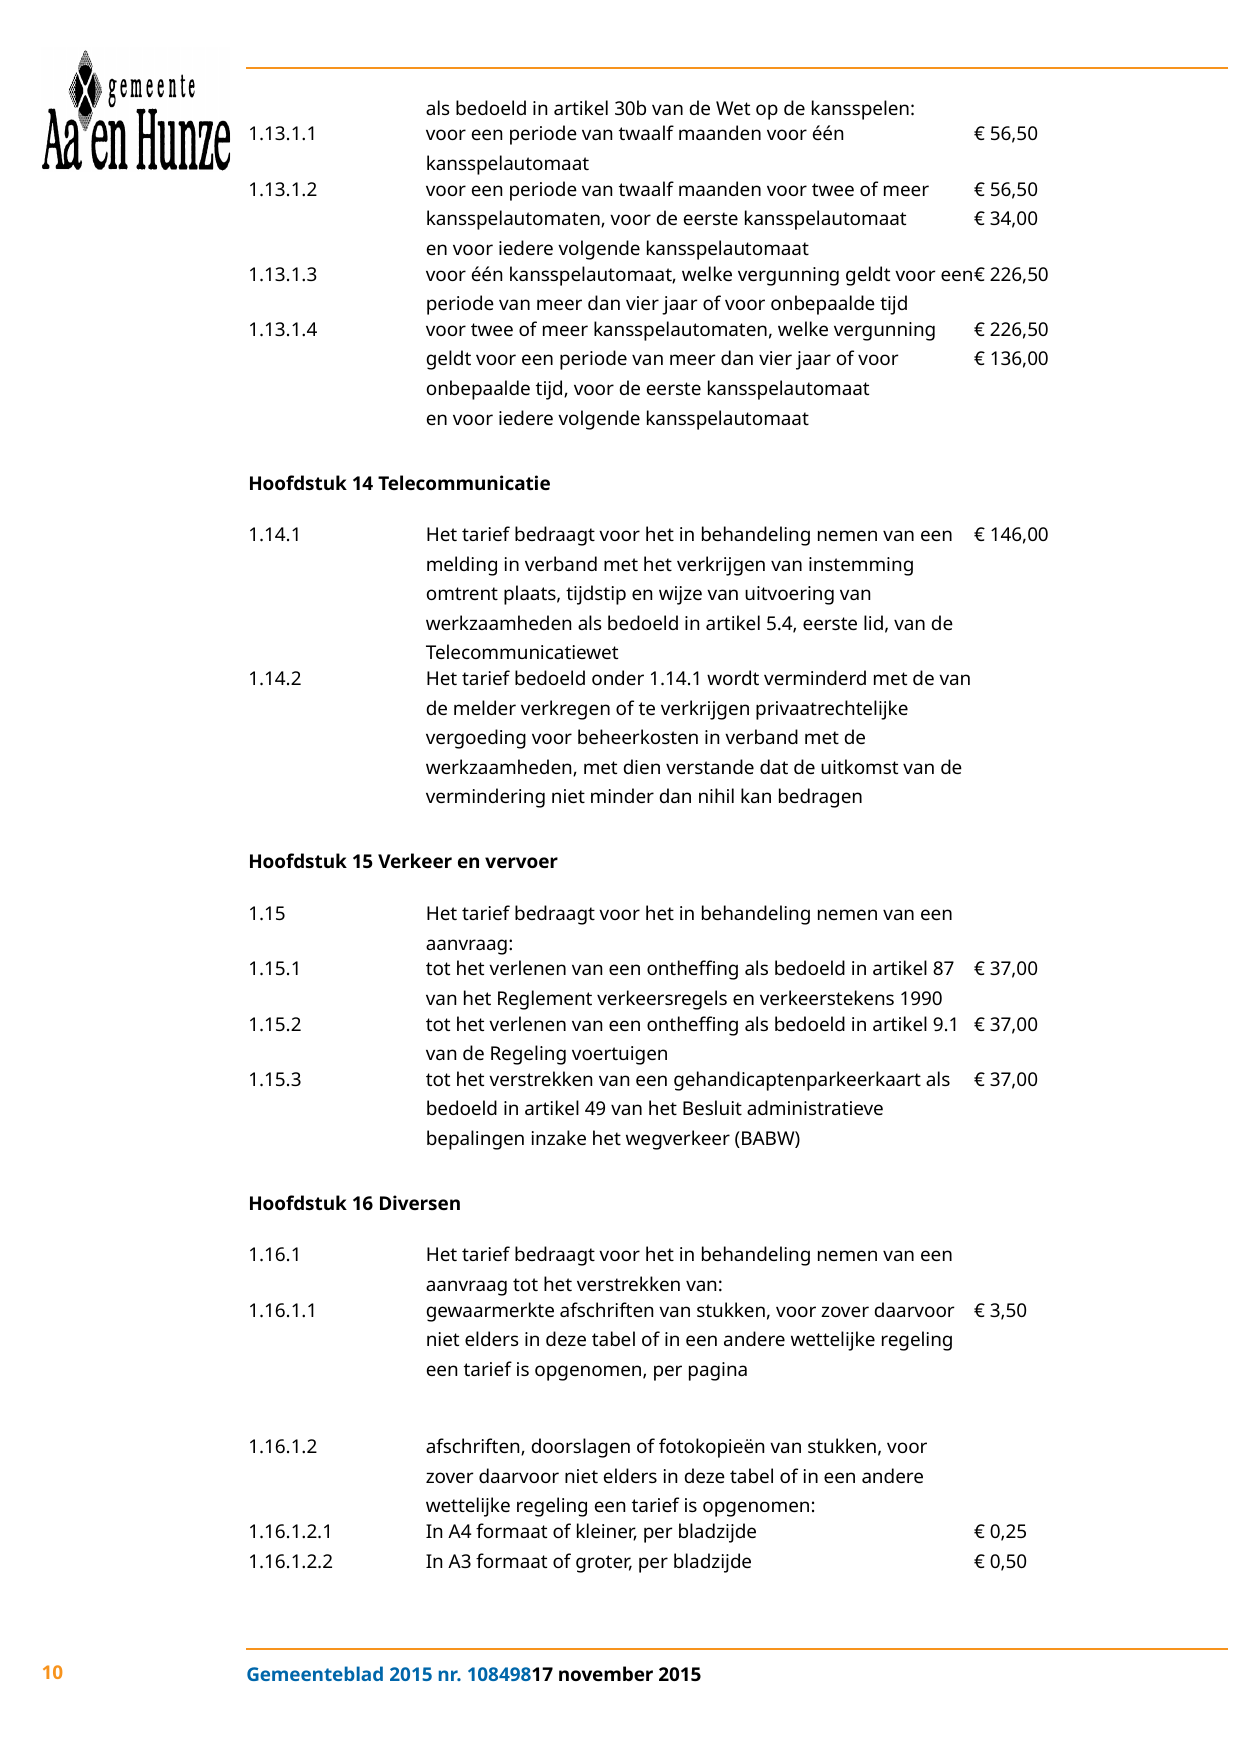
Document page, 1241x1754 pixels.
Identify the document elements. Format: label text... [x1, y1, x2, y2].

text Hoofdstuk 15 Verkeer en vervoer [248, 849, 1152, 874]
table_header Het tarief bedraagt voor het in behandeling nemen van een aanvraag: [426, 900, 974, 955]
table_cell € 56,50 € 34,00 [974, 176, 1152, 261]
table_cell tot het verlenen van een ontheffing als bedoeld in artikel 87 van het Reglement verkeersregels en verkeerstekens 1990 [426, 955, 974, 1011]
table_cell € 37,00 [974, 1011, 1152, 1066]
table_cell tot het verlenen van een ontheffing als bedoeld in artikel 9.1 van de Regeling voertuigen [426, 1011, 974, 1066]
table_header [974, 1242, 1152, 1297]
table_cell voor één kansspelautomaat, welke vergunning geldt voor een periode van meer dan vier jaar of voor onbepaalde tijd [426, 261, 974, 316]
table_cell € 37,00 [974, 1066, 1152, 1151]
table_cell € 37,00 [974, 955, 1152, 1011]
table_cell € 226,50 € 136,00 [974, 316, 1152, 431]
table_cell 1.15.1 [248, 955, 426, 1011]
table_cell 1.14.2 [248, 665, 426, 809]
table_cell 1.13.1.3 [248, 261, 426, 316]
table_cell [974, 665, 1152, 809]
table_cell Het tarief bedoeld onder 1.14.1 wordt verminderd met de van de melder verkregen of te verkrijgen privaatrechtelijke vergoeding voor beheerkosten in verband met de werkzaamheden, met dien verstande dat de uitkomst van de vermindering niet minder dan nihil kan bedragen [426, 665, 974, 809]
picture [41, 47, 231, 172]
table_cell 1.15.2 [248, 1011, 426, 1066]
table_header als bedoeld in artikel 30b van de Wet op de kansspelen: [426, 95, 974, 121]
table_cell voor een periode van twaalf maanden voor twee of meer kansspelautomaten, voor de eerste kansspelautomaat en voor iedere volgende kansspelautomaat [426, 176, 974, 261]
table_header [974, 1433, 1152, 1518]
table_cell 1.16.1.1 [248, 1297, 426, 1382]
table_cell 1.16.1.2.1 1.16.1.2.2 [248, 1518, 426, 1573]
table_header Het tarief bedraagt voor het in behandeling nemen van een melding in verband met het verkrijgen van instemming omtrent plaats, tijdstip en wijze van uitvoering van werkzaamheden als bedoeld in artikel 5.4, eerste lid, van de Telecommunicatiewet [426, 521, 974, 665]
table_header [974, 900, 1152, 955]
table_cell € 0,25 € 0,50 [974, 1518, 1152, 1573]
table_cell [248, 1574, 426, 1599]
table_cell voor een periode van twaalf maanden voor één kansspelautomaat [426, 121, 974, 176]
table_cell 1.13.1.4 [248, 316, 426, 431]
table_cell 1.15.3 [248, 1066, 426, 1151]
table_cell € 3,50 [974, 1297, 1152, 1382]
table_header € 146,00 [974, 521, 1152, 665]
table_cell 1.13.1.2 [248, 176, 426, 261]
table_header 1.16.1 [248, 1242, 426, 1297]
table_header [248, 95, 426, 121]
text Hoofdstuk 14 Telecommunicatie [248, 470, 1152, 496]
table_cell voor twee of meer kansspelautomaten, welke vergunning geldt voor een periode van meer dan vier jaar of voor onbepaalde tijd, voor de eerste kansspelautomaat en voor iedere volgende kansspelautomaat [426, 316, 974, 431]
table_cell In A4 formaat of kleiner, per bladzijde In A3 formaat of groter, per bladzijde [426, 1518, 974, 1573]
text Hoofdstuk 16 Diversen [248, 1190, 1152, 1216]
table_cell € 226,50 [974, 261, 1152, 316]
table_cell [974, 1574, 1152, 1599]
table_header [974, 95, 1152, 121]
table_cell tot het verstrekken van een gehandicaptenparkeerkaart als bedoeld in artikel 49 van het Besluit administratieve bepalingen inzake het wegverkeer (BABW) [426, 1066, 974, 1151]
table_header 1.14.1 [248, 521, 426, 665]
table_header 1.15 [248, 900, 426, 955]
table_header Het tarief bedraagt voor het in behandeling nemen van een aanvraag tot het verstrekken van: [426, 1242, 974, 1297]
table_cell gewaarmerkte afschriften van stukken, voor zover daarvoor niet elders in deze tabel of in een andere wettelijke regeling een tarief is opgenomen, per pagina [426, 1297, 974, 1382]
table_cell € 56,50 [974, 121, 1152, 176]
table_cell 1.13.1.1 [248, 121, 426, 176]
table_header 1.16.1.2 [248, 1433, 426, 1518]
table_cell [426, 1574, 974, 1599]
table_header afschriften, doorslagen of fotokopieën van stukken, voor zover daarvoor niet elders in deze tabel of in een andere wettelijke regeling een tarief is opgenomen: [426, 1433, 974, 1518]
